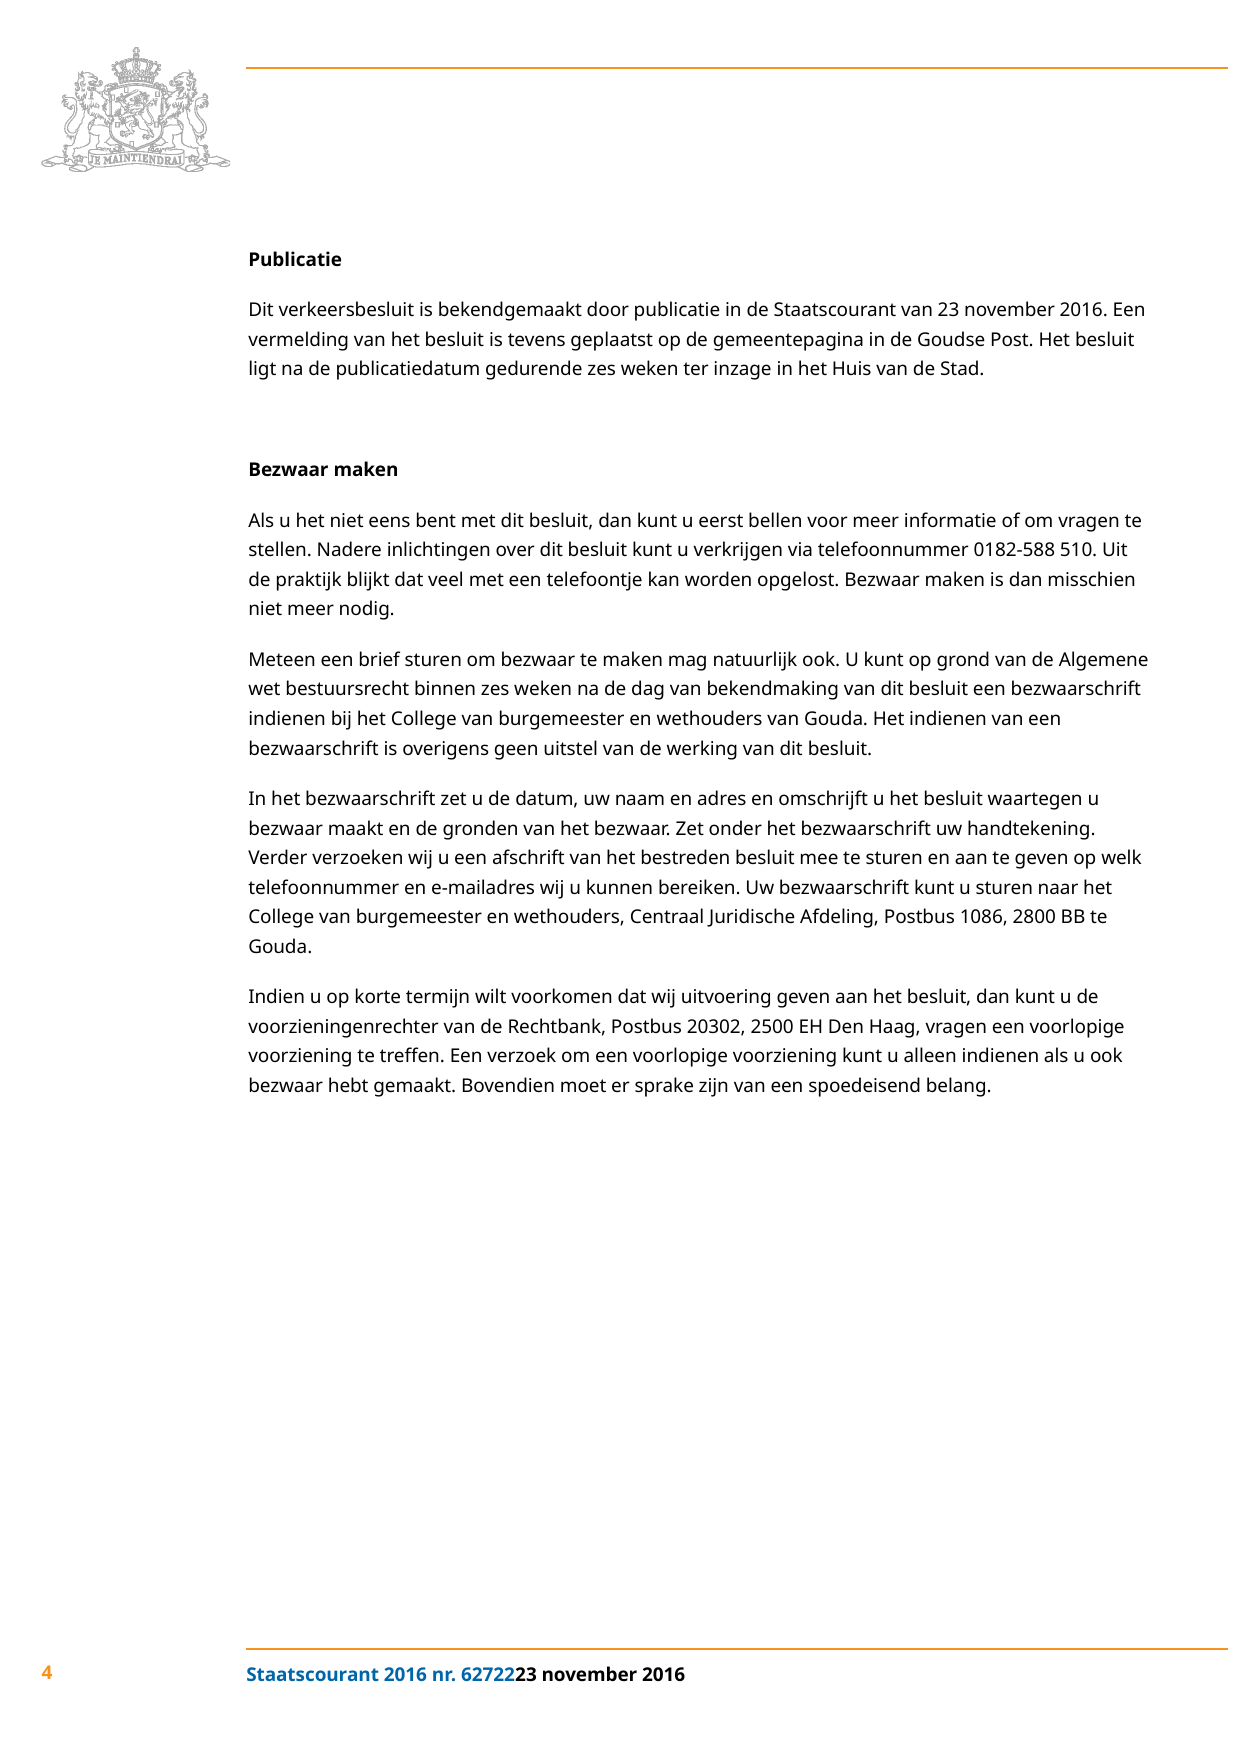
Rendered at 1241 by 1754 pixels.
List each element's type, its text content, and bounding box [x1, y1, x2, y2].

text Bezwaar maken [248, 456, 1152, 482]
text In het bezwaarschrift zet u de datum, uw naam en adres en omschrijft u het besluit waartegen u bezwaar maakt en de gronden van het bezwaar. Zet onder het bezwaarschrift uw handtekening. Verder verzoeken wij u een afschrift van het bestreden besluit mee te sturen en aan te geven op welk telefoonnummer en e-mailadres wij u kunnen bereiken. Uw bezwaarschrift kunt u sturen naar het College van burgemeester en wethouders, Centraal Juridische Afdeling, Postbus 1086, 2800 BB te Gouda. [248, 785, 1152, 959]
text Meteen een brief sturen om bezwaar te maken mag natuurlijk ook. U kunt op grond van de Algemene wet bestuursrecht binnen zes weken na de dag van bekendmaking van dit besluit een bezwaarschrift indienen bij het College van burgemeester en wethouders van Gouda. Het indienen van een bezwaarschrift is overigens geen uitstel van de werking van dit besluit. [248, 646, 1152, 761]
text Dit verkeersbesluit is bekendgemaakt door publicatie in de Staatscourant van 23 november 2016. Een vermelding van het besluit is tevens geplaatst op de gemeentepagina in de Goudse Post. Het besluit ligt na de publicatiedatum gedurende zes weken ter inzage in het Huis van de Stad. [248, 296, 1152, 381]
text Publicatie [248, 246, 1152, 272]
text Indien u op korte termijn wilt voorkomen dat wij uitvoering geven aan het besluit, dan kunt u de voorzieningenrechter van de Rechtbank, Postbus 20302, 2500 EH Den Haag, vragen een voorlopige voorziening te treffen. Een verzoek om een voorlopige voorziening kunt u alleen indienen als u ook bezwaar hebt gemaakt. Bovendien moet er sprake zijn van een spoedeisend belang. [248, 983, 1152, 1098]
text Als u het niet eens bent met dit besluit, dan kunt u eerst bellen voor meer informatie of om vragen te stellen. Nadere inlichtingen over dit besluit kunt u verkrijgen via telefoonnummer 0182-588 510. Uit de praktijk blijkt dat veel met een telefoontje kan worden opgelost. Bezwaar maken is dan misschien niet meer nodig. [248, 507, 1152, 621]
picture [41, 47, 231, 172]
